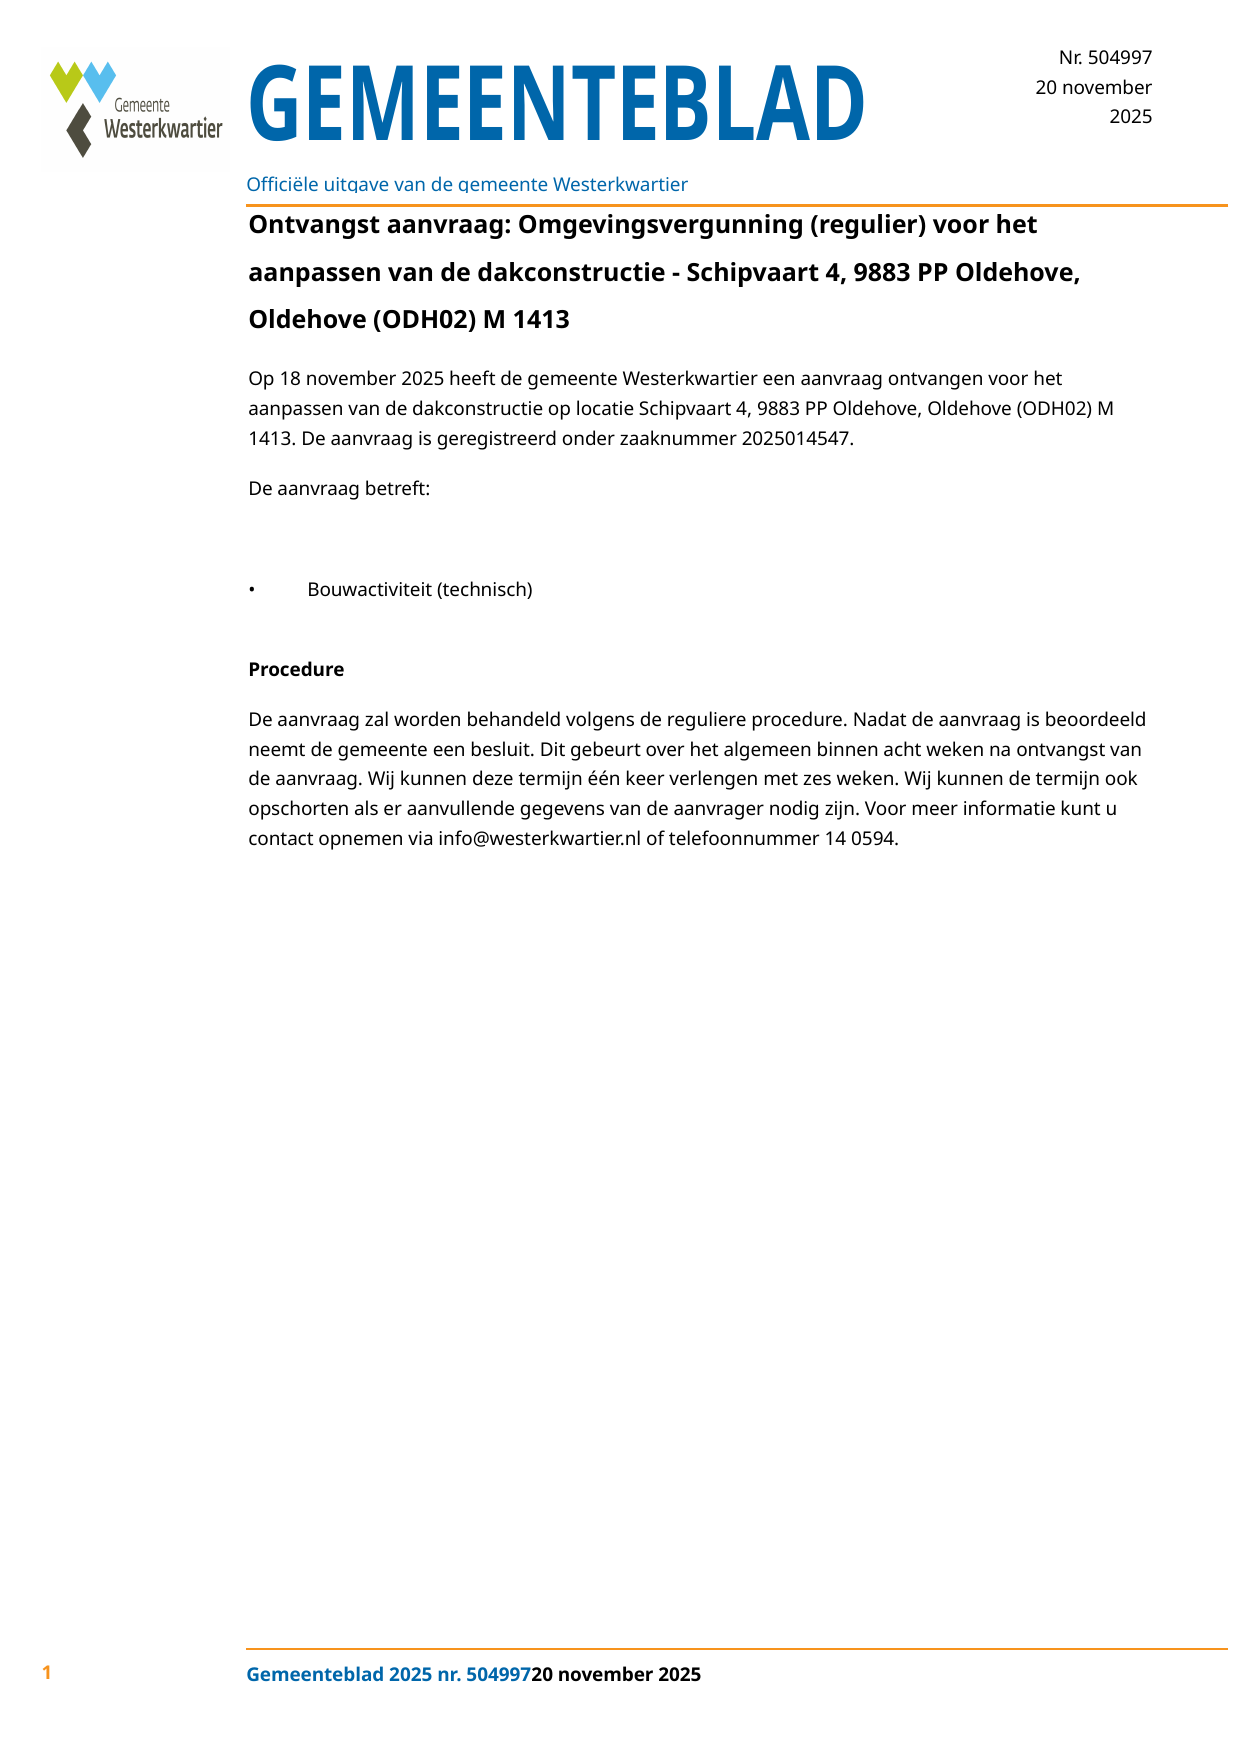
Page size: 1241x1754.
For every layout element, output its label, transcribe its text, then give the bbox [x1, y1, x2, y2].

text Procedure [248, 656, 1152, 682]
list Bouwactiviteit (technisch) [248, 576, 1152, 602]
text De aanvraag zal worden behandeld volgens de reguliere procedure. Nadat de aanvraag is beoordeeld neemt de gemeente een besluit. Dit gebeurt over het algemeen binnen acht weken na ontvangst van de aanvraag. Wij kunnen deze termijn één keer verlengen met zes weken. Wij kunnen de termijn ook opschorten als er aanvullende gegevens van de aanvrager nodig zijn. Voor meer informatie kunt u contact opnemen via info@westerkwartier.nl of telefoonnummer 14 0594. [248, 706, 1152, 850]
picture [41, 47, 231, 172]
text Op 18 november 2025 heeft de gemeente Westerkwartier een aanvraag ontvangen voor het aanpassen van de dakconstructie op locatie Schipvaart 4, 9883 PP Oldehove, Oldehove (ODH02) M 1413. De aanvraag is geregistreerd onder zaaknummer 2025014547. [248, 366, 1152, 450]
text De aanvraag betreft: [248, 475, 1152, 501]
text Ontvangst aanvraag: Omgevingsvergunning (regulier) voor het aanpassen van de dakconstructie - Schipvaart 4, 9883 PP Oldehove, Oldehove (ODH02) M 1413 [248, 207, 1152, 336]
